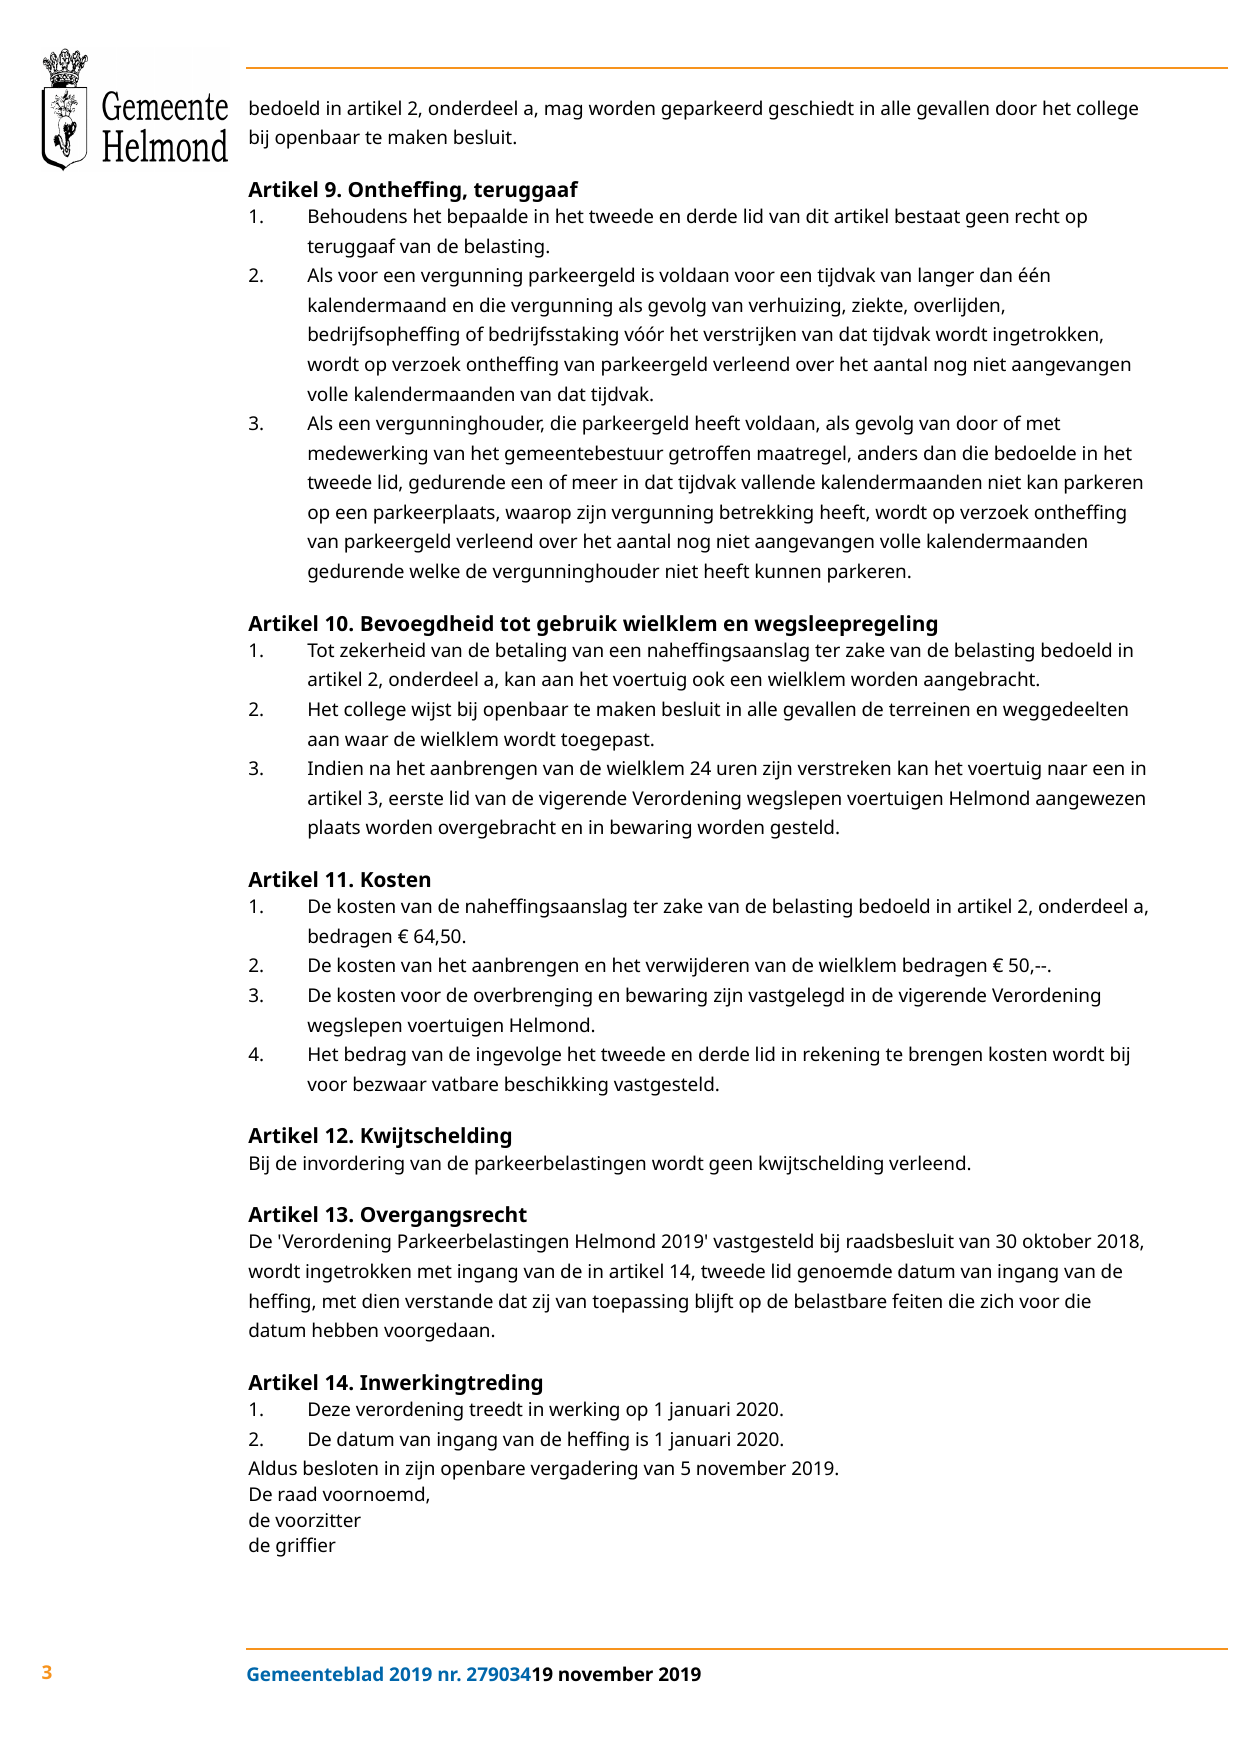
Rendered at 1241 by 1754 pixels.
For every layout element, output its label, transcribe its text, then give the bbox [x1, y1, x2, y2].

text Artikel 13. Overgangsrecht [248, 1200, 1152, 1229]
text de griffier [248, 1533, 1152, 1558]
list Tot zekerheid van de betaling van een naheffingsaanslag ter zake van de belasting bedoeld in artikel 2, onderdeel a, kan aan het voertuig ook een wielklem worden aangebracht. [248, 637, 1152, 692]
list Als voor een vergunning parkeergeld is voldaan voor een tijdvak van langer dan één kalendermaand en die vergunning als gevolg van verhuizing, ziekte, overlijden, bedrijfsopheffing of bedrijfsstaking vóór het verstrijken van dat tijdvak wordt ingetrokken, wordt op verzoek ontheffing van parkeergeld verleend over het aantal nog niet aangevangen volle kalendermaanden van dat tijdvak. [248, 262, 1152, 406]
text Artikel 9. Ontheffing, teruggaaf [248, 175, 1152, 203]
text Artikel 12. Kwijtschelding [248, 1121, 1152, 1150]
list Het college wijst bij openbaar te maken besluit in alle gevallen de terreinen en weggedeelten aan waar de wielklem wordt toegepast. [248, 696, 1152, 752]
list De kosten van het aanbrengen en het verwijderen van de wielklem bedragen € 50,--. [248, 953, 1152, 978]
text Aldus besloten in zijn openbare vergadering van 5 november 2019. [248, 1455, 1152, 1481]
text Artikel 11. Kosten [248, 865, 1152, 893]
list Het bedrag van de ingevolge het tweede en derde lid in rekening te brengen kosten wordt bij voor bezwaar vatbare beschikking vastgesteld. [248, 1041, 1152, 1097]
list Indien na het aanbrengen van de wielklem 24 uren zijn verstreken kan het voertuig naar een in artikel 3, eerste lid van de vigerende Verordening wegslepen voertuigen Helmond aangewezen plaats worden overgebracht en in bewaring worden gesteld. [248, 755, 1152, 840]
text Bij de invordering van de parkeerbelastingen wordt geen kwijtschelding verleend. [248, 1150, 1152, 1176]
text Artikel 10. Bevoegdheid tot gebruik wielklem en wegsleepregeling [248, 609, 1152, 637]
list Als een vergunninghouder, die parkeergeld heeft voldaan, als gevolg van door of met medewerking van het gemeentebestuur getroffen maatregel, anders dan die bedoelde in het tweede lid, gedurende een of meer in dat tijdvak vallende kalendermaanden niet kan parkeren op een parkeerplaats, waarop zijn vergunning betrekking heeft, wordt op verzoek ontheffing van parkeergeld verleend over het aantal nog niet aangevangen volle kalendermaanden gedurende welke de vergunninghouder niet heeft kunnen parkeren. [248, 410, 1152, 584]
text Artikel 14. Inwerkingtreding [248, 1368, 1152, 1396]
list Deze verordening treedt in werking op 1 januari 2020. [248, 1396, 1152, 1422]
list De datum van ingang van de heffing is 1 januari 2020. [248, 1426, 1152, 1452]
text de voorzitter [248, 1507, 1152, 1533]
list De kosten voor de overbrenging en bewaring zijn vastgelegd in de vigerende Verordening wegslepen voertuigen Helmond. [248, 982, 1152, 1037]
list Behoudens het bepaalde in het tweede en derde lid van dit artikel bestaat geen recht op teruggaaf van de belasting. [248, 203, 1152, 258]
text De 'Verordening Parkeerbelastingen Helmond 2019' vastgesteld bij raadsbesluit van 30 oktober 2018, wordt ingetrokken met ingang van de in artikel 14, tweede lid genoemde datum van ingang van de heffing, met dien verstande dat zij van toepassing blijft op de belastbare feiten die zich voor die datum hebben voorgedaan. [248, 1229, 1152, 1343]
picture [41, 47, 231, 172]
text bedoeld in artikel 2, onderdeel a, mag worden geparkeerd geschiedt in alle gevallen door het college bij openbaar te maken besluit. [248, 95, 1152, 150]
list De kosten van de naheffingsaanslag ter zake van de belasting bedoeld in artikel 2, onderdeel a, bedragen € 64,50. [248, 893, 1152, 949]
text De raad voornoemd, [248, 1481, 1152, 1507]
